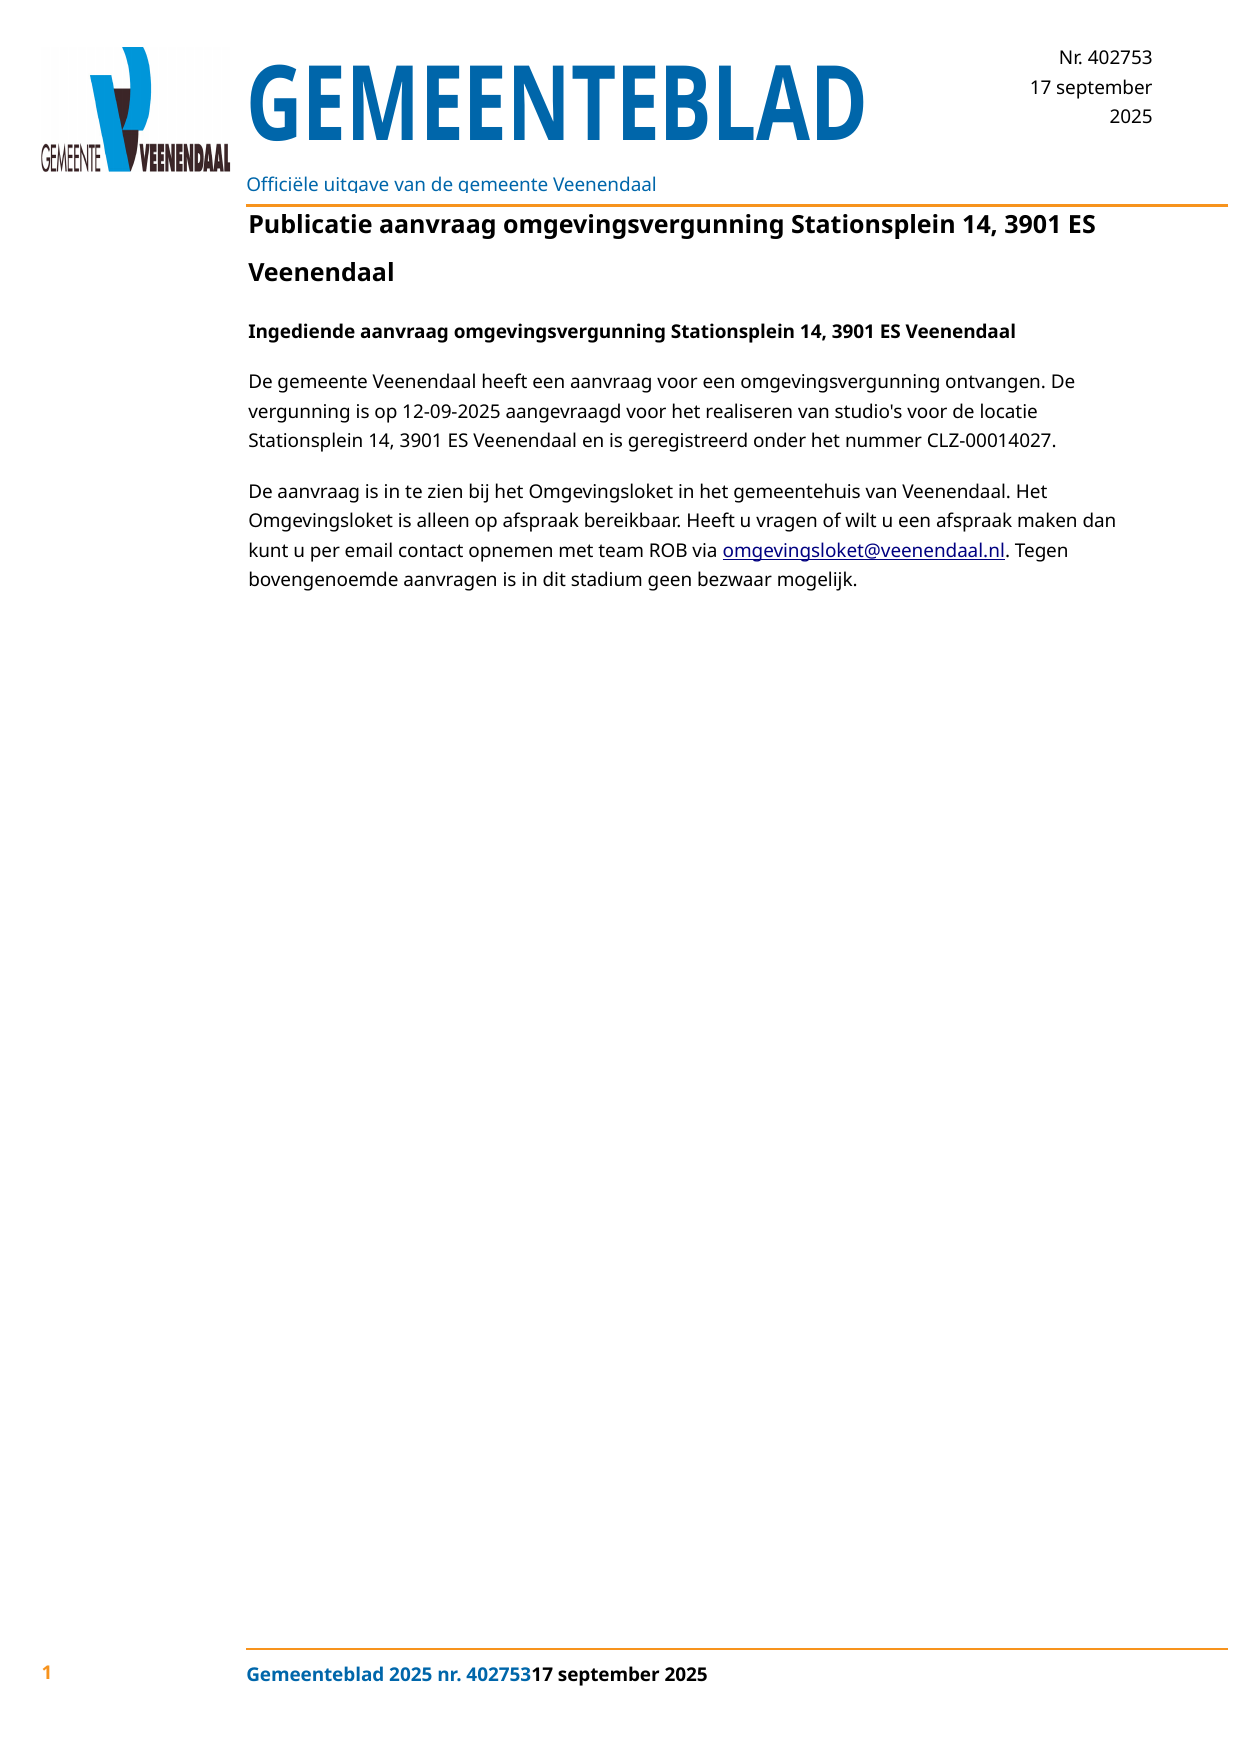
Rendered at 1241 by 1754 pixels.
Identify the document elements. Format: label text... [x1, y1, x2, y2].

picture [41, 47, 130, 172]
text Ingediende aanvraag omgevingsvergunning Stationsplein 14, 3901 ES Veenendaal [248, 318, 1152, 344]
text De gemeente Veenendaal heeft een aanvraag voor een omgevingsvergunning ontvangen. De vergunning is op 12-09-2025 aangevraagd voor het realiseren van studio's voor de locatie Stationsplein 14, 3901 ES Veenendaal en is geregistreerd onder het nummer CLZ-00014027. [248, 368, 1152, 453]
text Publicatie aanvraag omgevingsvergunning Stationsplein 14, 3901 ES Veenendaal [248, 207, 1152, 288]
picture [123, 47, 231, 172]
text De aanvraag is in te zien bij het Omgevingsloket in het gemeentehuis van Veenendaal. Het Omgevingsloket is alleen op afspraak bereikbaar. Heeft u vragen of wilt u een afspraak maken dan kunt u per email contact opnemen met team ROB via omgevingsloket@veenendaal.nl. Tegen bovengenoemde aanvragen is in dit stadium geen bezwaar mogelijk. [248, 478, 1152, 592]
